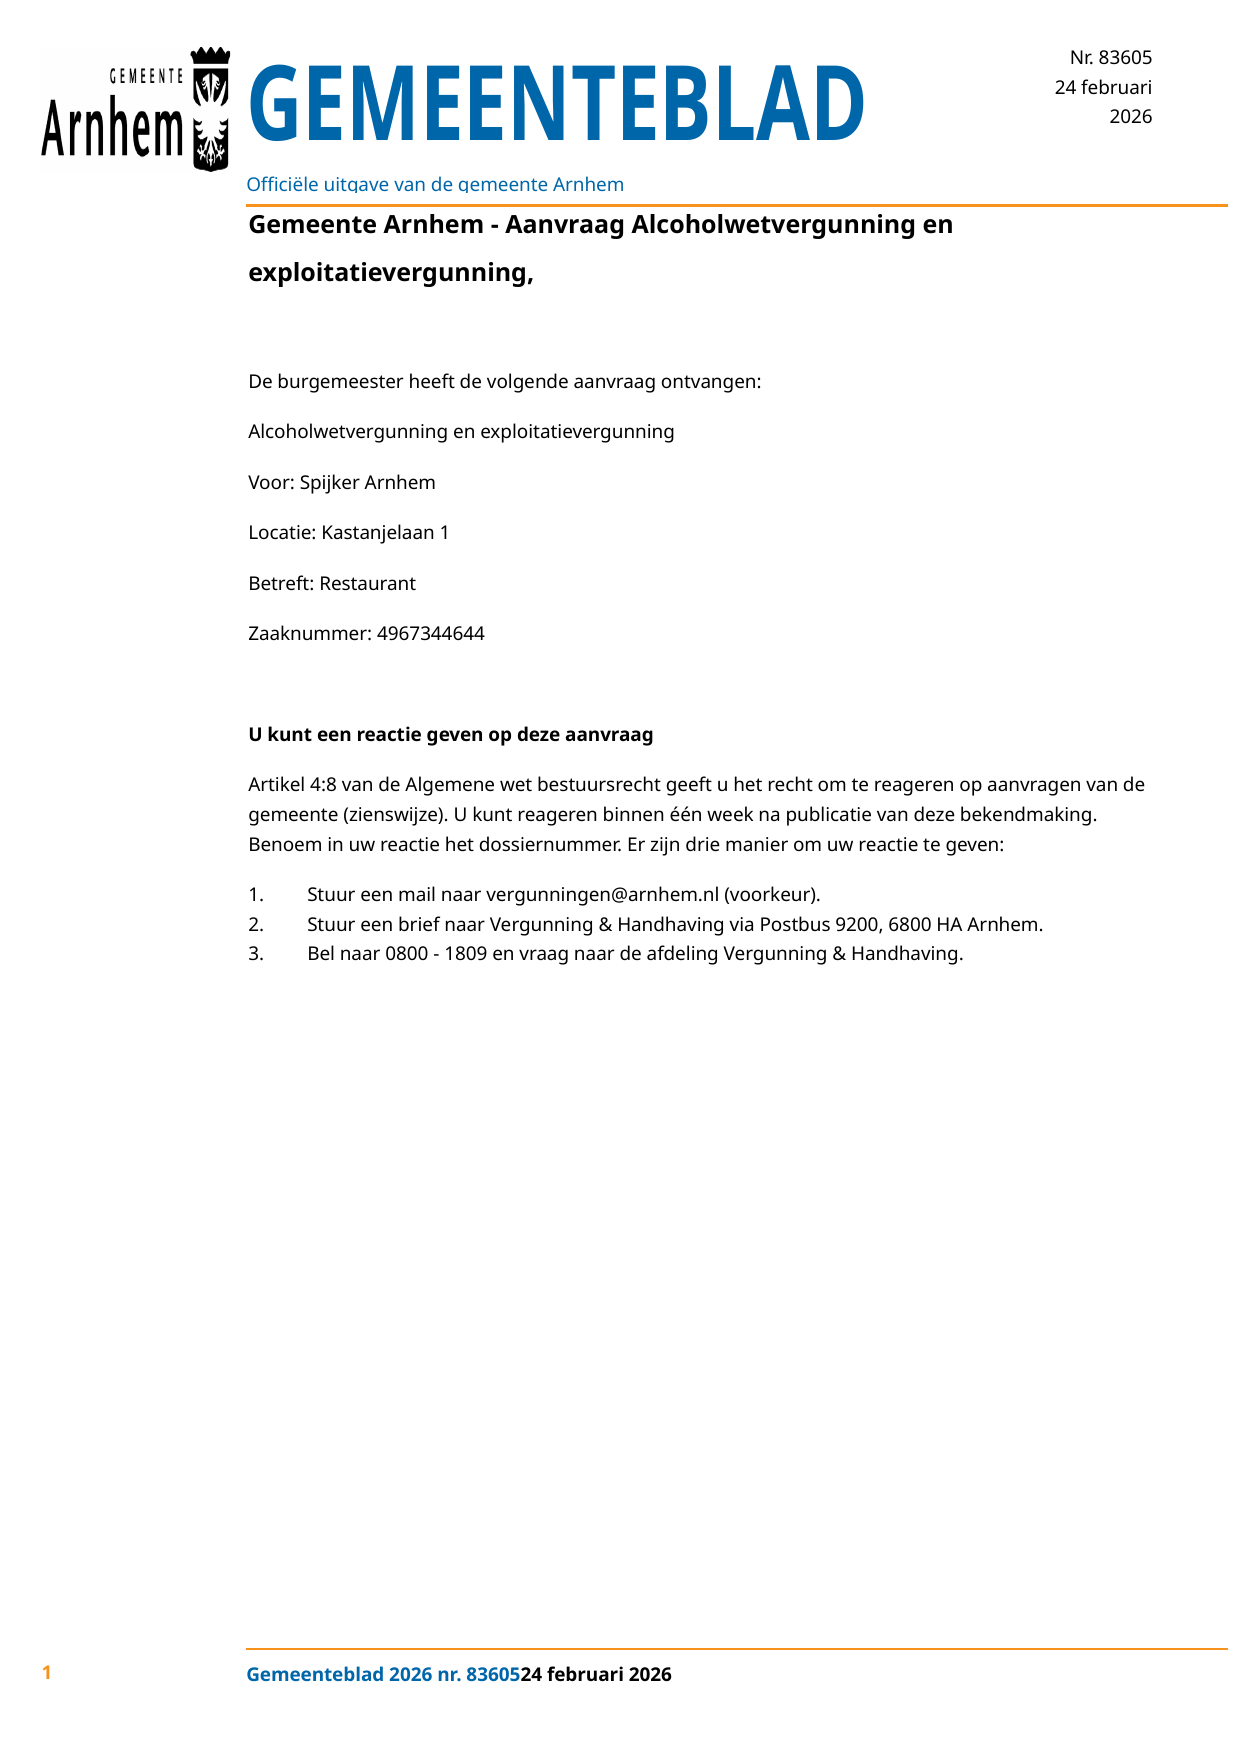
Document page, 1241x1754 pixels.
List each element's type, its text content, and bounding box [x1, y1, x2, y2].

picture [41, 47, 231, 172]
list Stuur een mail naar vergunningen@arnhem.nl (voorkeur). [248, 881, 1152, 907]
text Voor: Spijker Arnhem [248, 469, 1152, 495]
list Stuur een brief naar Vergunning & Handhaving via Postbus 9200, 6800 HA Arnhem. [248, 911, 1152, 937]
text Gemeente Arnhem - Aanvraag Alcoholwetvergunning en exploitatievergunning, [248, 207, 1152, 288]
text Zaaknummer: 4967344644 [248, 620, 1152, 646]
text Betreft: Restaurant [248, 570, 1152, 596]
text Alcoholwetvergunning en exploitatievergunning [248, 419, 1152, 444]
text Artikel 4:8 van de Algemene wet bestuursrecht geeft u het recht om te reageren op aanvragen van de gemeente (zienswijze). U kunt reageren binnen één week na publicatie van deze bekendmaking. Benoem in uw reactie het dossiernummer. Er zijn drie manier om uw reactie te geven: [248, 772, 1152, 857]
text Locatie: Kastanjelaan 1 [248, 519, 1152, 545]
text U kunt een reactie geven op deze aanvraag [248, 721, 1152, 747]
list Bel naar 0800 - 1809 en vraag naar de afdeling Vergunning & Handhaving. [248, 940, 1152, 966]
text De burgemeester heeft de volgende aanvraag ontvangen: [248, 368, 1152, 394]
